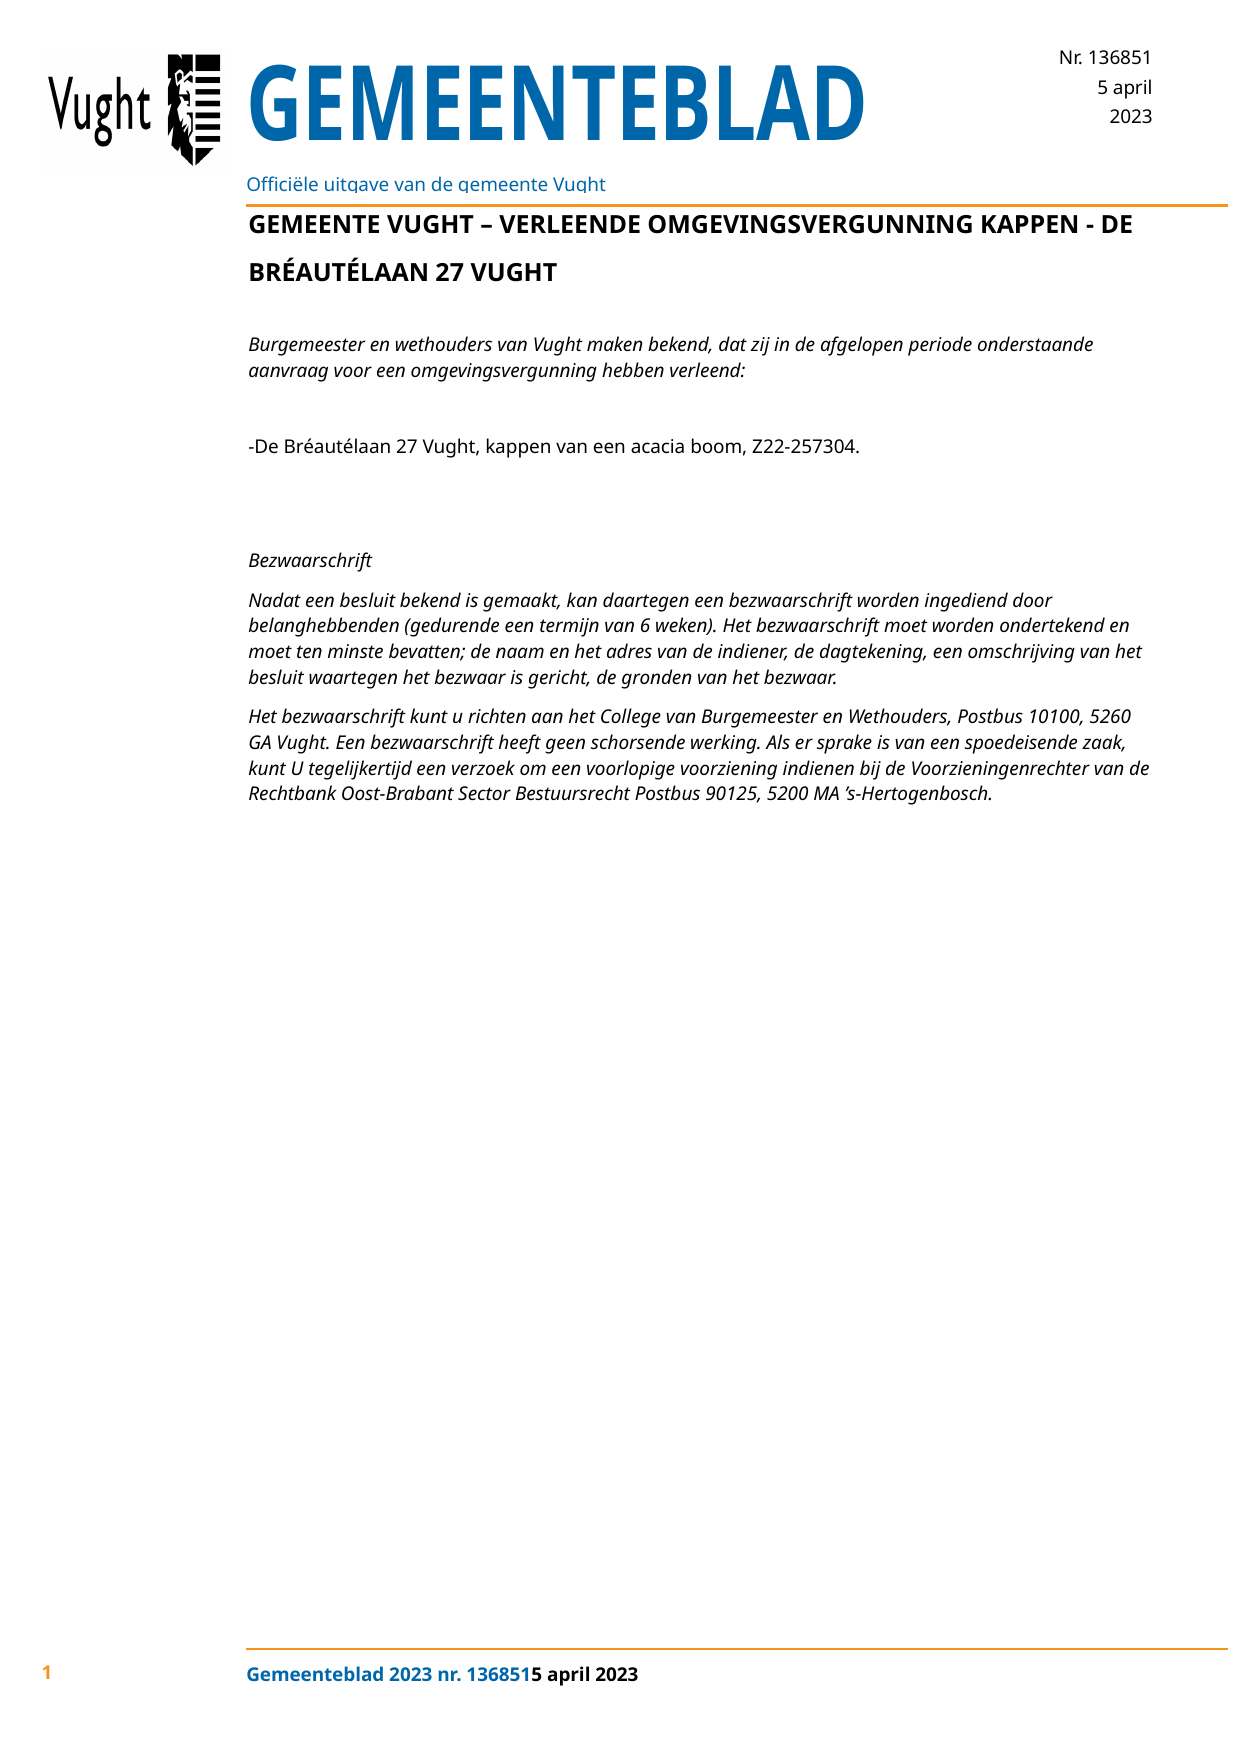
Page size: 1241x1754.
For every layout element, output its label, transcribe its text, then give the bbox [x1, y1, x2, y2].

text Bezwaarschrift [248, 548, 1152, 573]
text Nadat een besluit bekend is gemaakt, kan daartegen een bezwaarschrift worden ingediend door belanghebbenden (gedurende een termijn van 6 weken). Het bezwaarschrift moet worden ondertekend en moet ten minste bevatten; de naam en het adres van de indiener, de dagtekening, een omschrijving van het besluit waartegen het bezwaar is gericht, de gronden van het bezwaar. [248, 587, 1152, 690]
text Het bezwaarschrift kunt u richten aan het College van Burgemeester en Wethouders, Postbus 10100, 5260 GA Vught. Een bezwaarschrift heeft geen schorsende werking. Als er sprake is van een spoedeisende zaak, kunt U tegelijkertijd een verzoek om een voorlopige voorziening indienen bij de Voorzieningenrechter van de Rechtbank Oost-Brabant Sector Bestuursrecht Postbus 90125, 5200 MA ’s-Hertogenbosch. [248, 703, 1152, 806]
text Burgemeester en wethouders van Vught maken bekend, dat zij in de afgelopen periode onderstaande aanvraag voor een omgevingsvergunning hebben verleend: [248, 331, 1152, 383]
picture [41, 47, 231, 172]
text -De Bréautélaan 27 Vught, kappen van een acacia boom, Z22-257304. [248, 433, 1152, 459]
text GEMEENTE VUGHT – VERLEENDE OMGEVINGSVERGUNNING KAPPEN - DE BRÉAUTÉLAAN 27 VUGHT [248, 207, 1152, 288]
